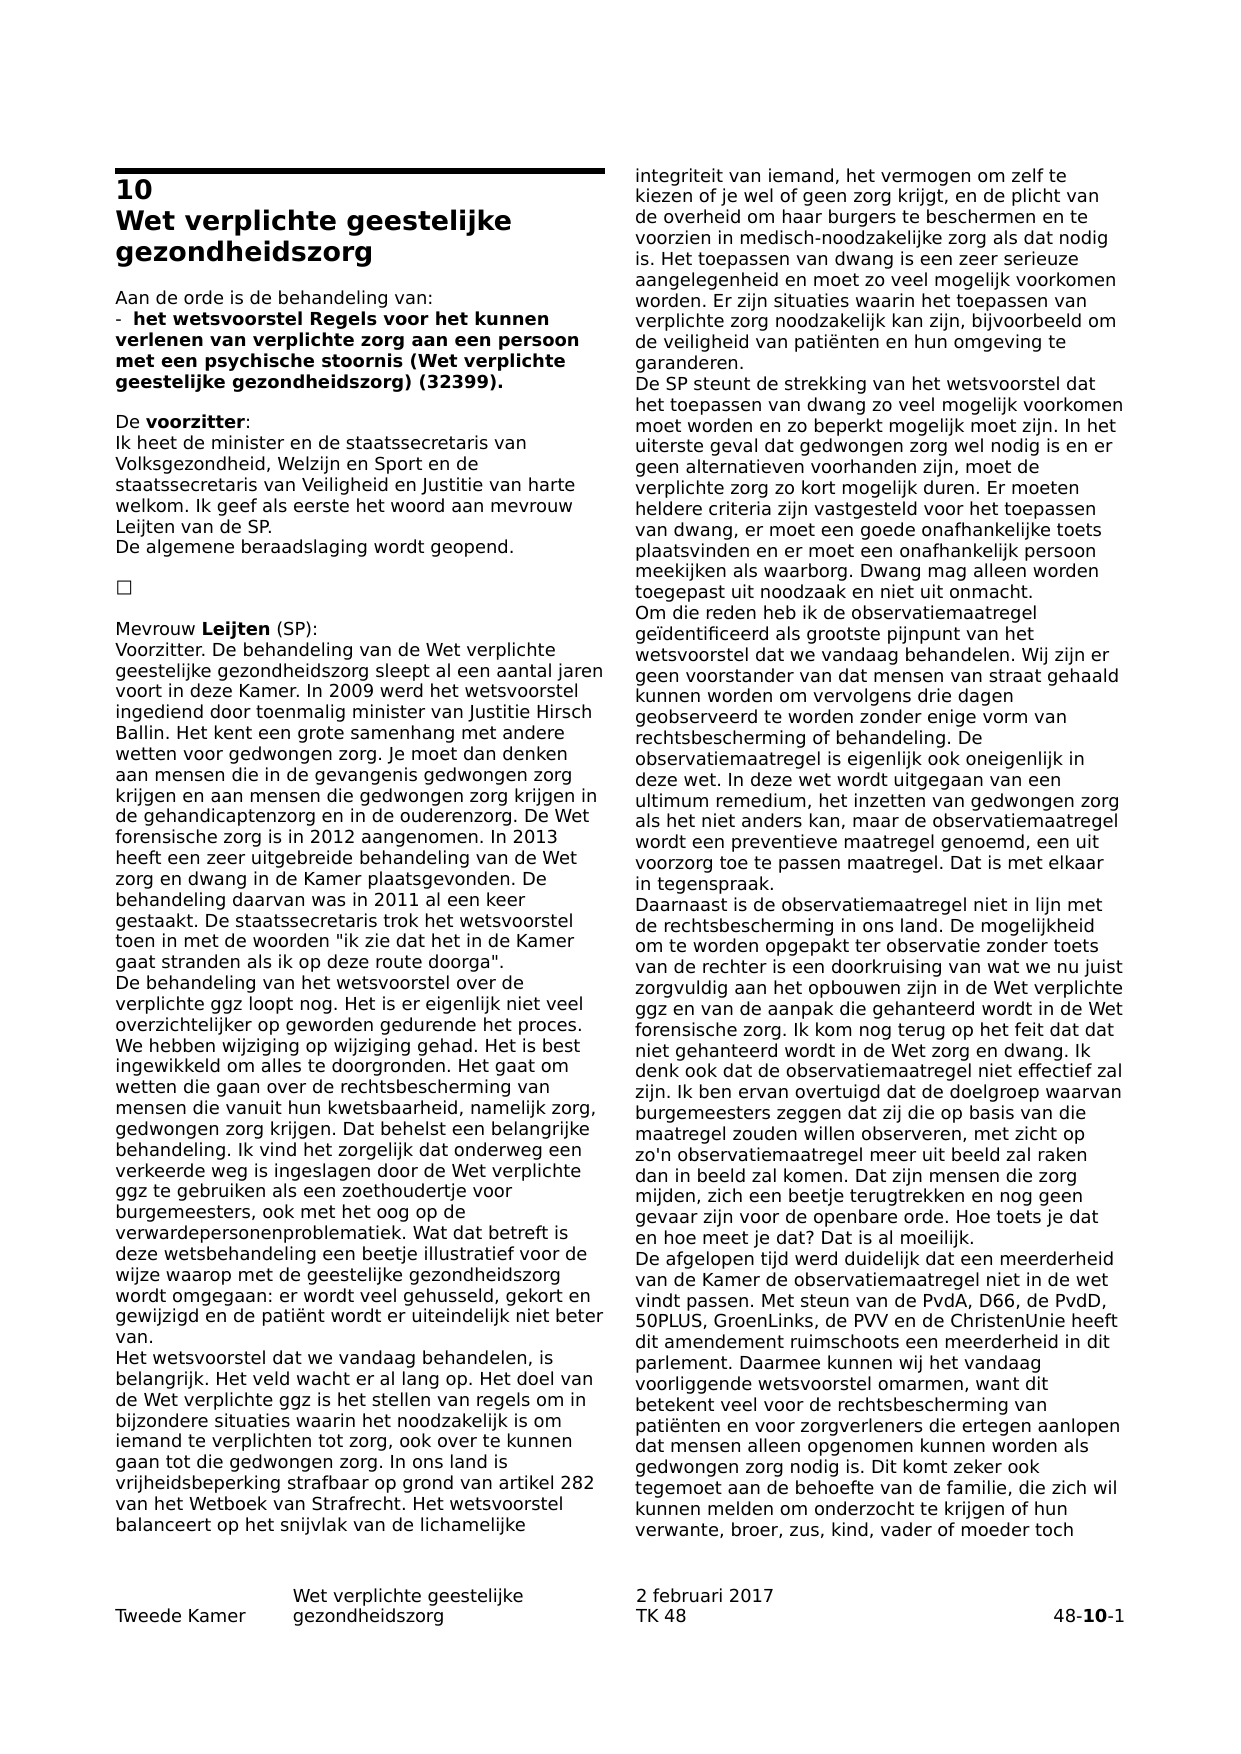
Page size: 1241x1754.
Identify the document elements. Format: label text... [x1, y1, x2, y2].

text Ik heet de minister en de staatssecretaris van Volksgezondheid, Welzijn en Sport en de staatssecretaris van Veiligheid en Justitie van harte welkom. Ik geef als eerste het woord aan mevrouw Leijten van de SP. [115, 433, 605, 537]
text ⬜ [115, 578, 605, 599]
text De afgelopen tijd werd duidelijk dat een meerderheid van de Kamer de observatiemaatregel niet in de wet vindt passen. Met steun van de PvdA, D66, de PvdD, 50PLUS, GroenLinks, de PVV en de ChristenUnie heeft dit amendement ruimschoots een meerderheid in dit parlement. Daarmee kunnen wij het vandaag voorliggende wetsvoorstel omarmen, want dit betekent veel voor de rechtsbescherming van patiënten en voor zorgverleners die ertegen aanlopen dat mensen alleen opgenomen kunnen worden als gedwongen zorg nodig is. Dit komt zeker ook tegemoet aan de behoefte van de familie, die zich wil kunnen melden om onderzocht te krijgen of hun verwante, broer, zus, kind, vader of moeder toch [635, 1249, 1125, 1540]
text Aan de orde is de behandeling van: [115, 288, 605, 309]
text De SP steunt de strekking van het wetsvoorstel dat het toepassen van dwang zo veel mogelijk voorkomen moet worden en zo beperkt mogelijk moet zijn. In het uiterste geval dat gedwongen zorg wel nodig is en er geen alternatieven voorhanden zijn, moet de verplichte zorg zo kort mogelijk duren. Er moeten heldere criteria zijn vastgesteld voor het toepassen van dwang, er moet een goede onafhankelijke toets plaatsvinden en er moet een onafhankelijk persoon meekijken als waarborg. Dwang mag alleen worden toegepast uit noodzaak en niet uit onmacht. [635, 374, 1125, 603]
title 10 Wet verplichte geestelijke gezondheidszorg [115, 174, 605, 268]
text Mevrouw Leijten (SP): [115, 619, 605, 639]
text Om die reden heb ik de observatiemaatregel geïdentificeerd als grootste pijnpunt van het wetsvoorstel dat we vandaag behandelen. Wij zijn er geen voorstander van dat mensen van straat gehaald kunnen worden om vervolgens drie dagen geobserveerd te worden zonder enige vorm van rechtsbescherming of behandeling. De observatiemaatregel is eigenlijk ook oneigenlijk in deze wet. In deze wet wordt uitgegaan van een ultimum remedium, het inzetten van gedwongen zorg als het niet anders kan, maar de observatiemaatregel wordt een preventieve maatregel genoemd, een uit voorzorg toe te passen maatregel. Dat is met elkaar in tegenspraak. [635, 603, 1125, 894]
text Het wetsvoorstel dat we vandaag behandelen, is belangrijk. Het veld wacht er al lang op. Het doel van de Wet verplichte ggz is het stellen van regels om in bijzondere situaties waarin het noodzakelijk is om iemand te verplichten tot zorg, ook over te kunnen gaan tot die gedwongen zorg. In ons land is vrijheidsbeperking strafbaar op grond van artikel 282 van het Wetboek van Strafrecht. Het wetsvoorstel balanceert op het snijvlak van de lichamelijke [115, 1348, 605, 1535]
text integriteit van iemand, het vermogen om zelf te kiezen of je wel of geen zorg krijgt, en de plicht van de overheid om haar burgers te beschermen en te voorzien in medisch-noodzakelijke zorg als dat nodig is. Het toepassen van dwang is een zeer serieuze aangelegenheid en moet zo veel mogelijk voorkomen worden. Er zijn situaties waarin het toepassen van verplichte zorg noodzakelijk kan zijn, bijvoorbeeld om de veiligheid van patiënten en hun omgeving te garanderen. [635, 165, 1125, 374]
text Voorzitter. De behandeling van de Wet verplichte geestelijke gezondheidszorg sleept al een aantal jaren voort in deze Kamer. In 2009 werd het wetsvoorstel ingediend door toenmalig minister van Justitie Hirsch Ballin. Het kent een grote samenhang met andere wetten voor gedwongen zorg. Je moet dan denken aan mensen die in de gevangenis gedwongen zorg krijgen en aan mensen die gedwongen zorg krijgen in de gehandicaptenzorg en in de ouderenzorg. De Wet forensische zorg is in 2012 aangenomen. In 2013 heeft een zeer uitgebreide behandeling van de Wet zorg en dwang in de Kamer plaatsgevonden. De behandeling daarvan was in 2011 al een keer gestaakt. De staatssecretaris trok het wetsvoorstel toen in met de woorden "ik zie dat het in de Kamer gaat stranden als ik op deze route doorga". [115, 639, 605, 973]
text De voorzitter: [115, 412, 605, 433]
text Daarnaast is de observatiemaatregel niet in lijn met de rechtsbescherming in ons land. De mogelijkheid om te worden opgepakt ter observatie zonder toets van de rechter is een doorkruising van wat we nu juist zorgvuldig aan het opbouwen zijn in de Wet verplichte ggz en van de aanpak die gehanteerd wordt in de Wet forensische zorg. Ik kom nog terug op het feit dat dat niet gehanteerd wordt in de Wet zorg en dwang. Ik denk ook dat de observatiemaatregel niet effectief zal zijn. Ik ben ervan overtuigd dat de doelgroep waarvan burgemeesters zeggen dat zij die op basis van die maatregel zouden willen observeren, met zicht op zo'n observatiemaatregel meer uit beeld zal raken dan in beeld zal komen. Dat zijn mensen die zorg mijden, zich een beetje terugtrekken en nog geen gevaar zijn voor de openbare orde. Hoe toets je dat en hoe meet je dat? Dat is al moeilijk. [635, 894, 1125, 1249]
text De algemene beraadslaging wordt geopend. [115, 537, 605, 558]
list het wetsvoorstel Regels voor het kunnen verlenen van verplichte zorg aan een persoon met een psychische stoornis (Wet verplichte geestelijke gezondheidszorg) (32399). [115, 309, 605, 392]
text De behandeling van het wetsvoorstel over de verplichte ggz loopt nog. Het is er eigenlijk niet veel overzichtelijker op geworden gedurende het proces. We hebben wijziging op wijziging gehad. Het is best ingewikkeld om alles te doorgronden. Het gaat om wetten die gaan over de rechtsbescherming van mensen die vanuit hun kwetsbaarheid, namelijk zorg, gedwongen zorg krijgen. Dat behelst een belangrijke behandeling. Ik vind het zorgelijk dat onderweg een verkeerde weg is ingeslagen door de Wet verplichte ggz te gebruiken als een zoethoudertje voor burgemeesters, ook met het oog op de verwardepersonenproblematiek. Wat dat betreft is deze wetsbehandeling een beetje illustratief voor de wijze waarop met de geestelijke gezondheidszorg wordt omgegaan: er wordt veel gehusseld, gekort en gewijzigd en de patiënt wordt er uiteindelijk niet beter van. [115, 973, 605, 1348]
